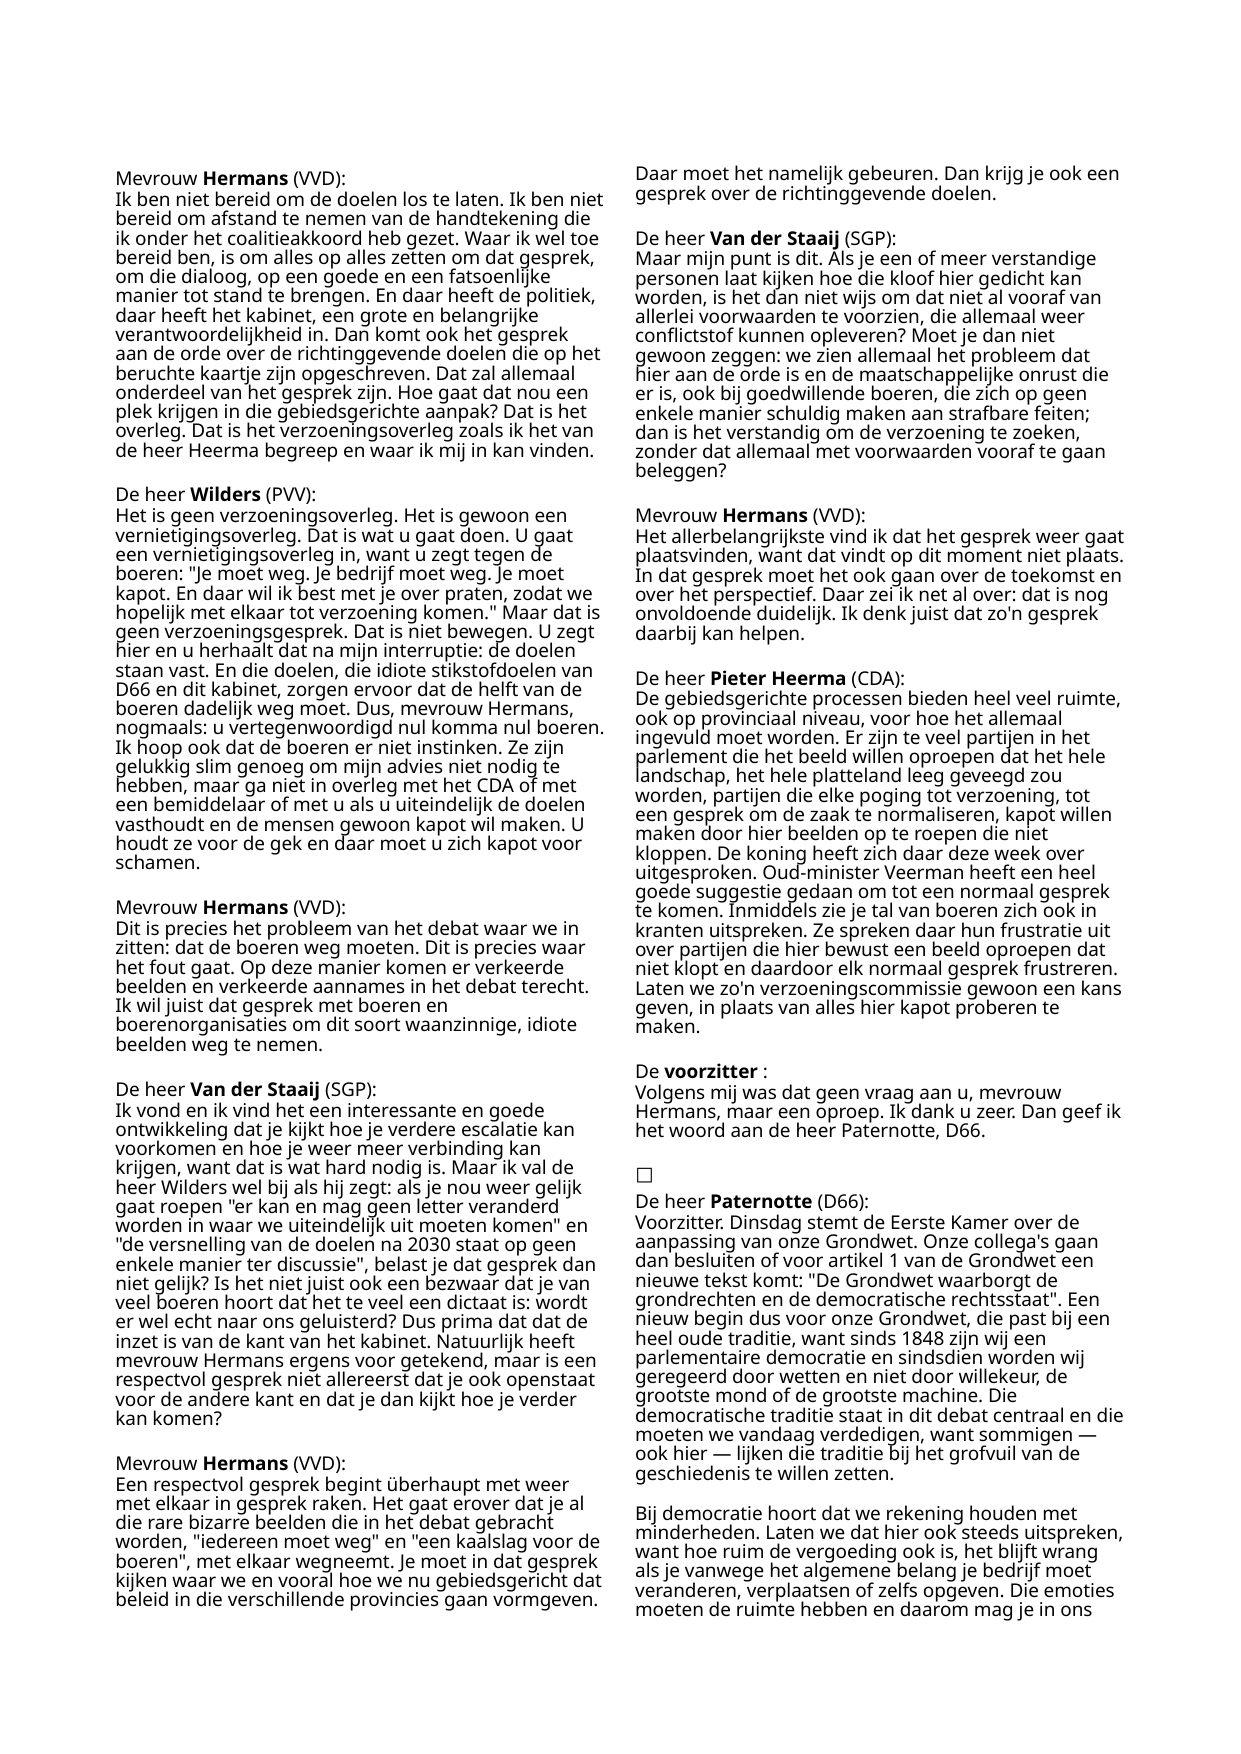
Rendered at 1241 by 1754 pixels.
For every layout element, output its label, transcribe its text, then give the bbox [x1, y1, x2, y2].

text Ik vond en ik vind het een interessante en goede ontwikkeling dat je kijkt hoe je verdere escalatie kan voorkomen en hoe je weer meer verbinding kan krijgen, want dat is wat hard nodig is. Maar ik val de heer Wilders wel bij als hij zegt: als je nou weer gelijk gaat roepen "er kan en mag geen letter veranderd worden in waar we uiteindelijk uit moeten komen" en "de versnelling van de doelen na 2030 staat op geen enkele manier ter discussie", belast je dat gesprek dan niet gelijk? Is het niet juist ook een bezwaar dat je van veel boeren hoort dat het te veel een dictaat is: wordt er wel echt naar ons geluisterd? Dus prima dat dat de inzet is van de kant van het kabinet. Natuurlijk heeft mevrouw Hermans ergens voor getekend, maar is een respectvol gesprek niet allereerst dat je ook openstaat voor de andere kant en dat je dan kijkt hoe je verder kan komen? [115, 1102, 605, 1429]
text De heer Van der Staaij (SGP): [115, 1076, 605, 1102]
text Mevrouw Hermans (VVD): [115, 1450, 605, 1476]
text Dit is precies het probleem van het debat waar we in zitten: dat de boeren weg moeten. Dit is precies waar het fout gaat. Op deze manier komen er verkeerde beelden en verkeerde aannames in het debat terecht. Ik wil juist dat gesprek met boeren en boerenorganisaties om dit soort waanzinnige, idiote beelden weg te nemen. [115, 920, 605, 1055]
text Bij democratie hoort dat we rekening houden met minderheden. Laten we dat hier ook steeds uitspreken, want hoe ruim de vergoeding ook is, het blijft wrang als je vanwege het algemene belang je bedrijf moet veranderen, verplaatsen of zelfs opgeven. Die emoties moeten de ruimte hebben en daarom mag je in ons [635, 1504, 1125, 1620]
text Maar mijn punt is dit. Als je een of meer verstandige personen laat kijken hoe die kloof hier gedicht kan worden, is het dan niet wijs om dat niet al vooraf van allerlei voorwaarden te voorzien, die allemaal weer conflictstof kunnen opleveren? Moet je dan niet gewoon zeggen: we zien allemaal het probleem dat hier aan de orde is en de maatschappelijke onrust die er is, ook bij goedwillende boeren, die zich op geen enkele manier schuldig maken aan strafbare feiten; dan is het verstandig om de verzoening te zoeken, zonder dat allemaal met voorwaarden vooraf te gaan beleggen? [635, 250, 1125, 482]
text De heer Van der Staaij (SGP): [635, 225, 1125, 250]
text Mevrouw Hermans (VVD): [115, 165, 605, 191]
text De heer Wilders (PVV): [115, 482, 605, 507]
text Daar moet het namelijk gebeuren. Dan krijg je ook een gesprek over de richtinggevende doelen. [635, 165, 1125, 204]
text Mevrouw Hermans (VVD): [115, 894, 605, 920]
text Mevrouw Hermans (VVD): [635, 502, 1125, 528]
text ⬜ [635, 1162, 1125, 1188]
text De heer Pieter Heerma (CDA): [635, 665, 1125, 690]
text Voorzitter. Dinsdag stemt de Eerste Kamer over de aanpassing van onze Grondwet. Onze collega's gaan dan besluiten of voor artikel 1 van de Grondwet een nieuwe tekst komt: "De Grondwet waarborgt de grondrechten en de democratische rechtsstaat". Een nieuw begin dus voor onze Grondwet, die past bij een heel oude traditie, want sinds 1848 zijn wij een parlementaire democratie en sindsdien worden wij geregeerd door wetten en niet door willekeur, de grootste mond of de grootste machine. Die democratische traditie staat in dit debat centraal en die moeten we vandaag verdedigen, want sommigen — ook hier — lijken die traditie bij het grofvuil van de geschiedenis te willen zetten. [635, 1214, 1125, 1484]
text Volgens mij was dat geen vraag aan u, mevrouw Hermans, maar een oproep. Ik dank u zeer. Dan geef ik het woord aan de heer Paternotte, D66. [635, 1084, 1125, 1142]
text Ik ben niet bereid om de doelen los te laten. Ik ben niet bereid om afstand te nemen van de handtekening die ik onder het coalitieakkoord heb gezet. Waar ik wel toe bereid ben, is om alles op alles zetten om dat gesprek, om die dialoog, op een goede en een fatsoenlijke manier tot stand te brengen. En daar heeft de politiek, daar heeft het kabinet, een grote en belangrijke verantwoordelijkheid in. Dan komt ook het gesprek aan de orde over de richtinggevende doelen die op het beruchte kaartje zijn opgeschreven. Dat zal allemaal onderdeel van het gesprek zijn. Hoe gaat dat nou een plek krijgen in die gebiedsgerichte aanpak? Dat is het overleg. Dat is het verzoeningsoverleg zoals ik het van de heer Heerma begreep en waar ik mij in kan vinden. [115, 191, 605, 461]
text De gebiedsgerichte processen bieden heel veel ruimte, ook op provinciaal niveau, voor hoe het allemaal ingevuld moet worden. Er zijn te veel partijen in het parlement die het beeld willen oproepen dat het hele landschap, het hele platteland leeg geveegd zou worden, partijen die elke poging tot verzoening, tot een gesprek om de zaak te normaliseren, kapot willen maken door hier beelden op te roepen die niet kloppen. De koning heeft zich daar deze week over uitgesproken. Oud-minister Veerman heeft een heel goede suggestie gedaan om tot een normaal gesprek te komen. Inmiddels zie je tal van boeren zich ook in kranten uitspreken. Ze spreken daar hun frustratie uit over partijen die hier bewust een beeld oproepen dat niet klopt en daardoor elk normaal gesprek frustreren. Laten we zo'n verzoeningscommissie gewoon een kans geven, in plaats van alles hier kapot proberen te maken. [635, 690, 1125, 1037]
text Het allerbelangrijkste vind ik dat het gesprek weer gaat plaatsvinden, want dat vindt op dit moment niet plaats. In dat gesprek moet het ook gaan over de toekomst en over het perspectief. Daar zei ik net al over: dat is nog onvoldoende duidelijk. Ik denk juist dat zo'n gesprek daarbij kan helpen. [635, 528, 1125, 644]
text De voorzitter : [635, 1058, 1125, 1084]
text De heer Paternotte (D66): [635, 1188, 1125, 1214]
text Het is geen verzoeningsoverleg. Het is gewoon een vernietigingsoverleg. Dat is wat u gaat doen. U gaat een vernietigingsoverleg in, want u zegt tegen de boeren: "Je moet weg. Je bedrijf moet weg. Je moet kapot. En daar wil ik best met je over praten, zodat we hopelijk met elkaar tot verzoening komen." Maar dat is geen verzoeningsgesprek. Dat is niet bewegen. U zegt hier en u herhaalt dat na mijn interruptie: de doelen staan vast. En die doelen, die idiote stikstofdoelen van D66 en dit kabinet, zorgen ervoor dat de helft van de boeren dadelijk weg moet. Dus, mevrouw Hermans, nogmaals: u vertegenwoordigd nul komma nul boeren. Ik hoop ook dat de boeren er niet instinken. Ze zijn gelukkig slim genoeg om mijn advies niet nodig te hebben, maar ga niet in overleg met het CDA of met een bemiddelaar of met u als u uiteindelijk de doelen vasthoudt en de mensen gewoon kapot wil maken. U houdt ze voor de gek en daar moet u zich kapot voor schamen. [115, 507, 605, 873]
text Een respectvol gesprek begint überhaupt met weer met elkaar in gesprek raken. Het gaat erover dat je al die rare bizarre beelden die in het debat gebracht worden, "iedereen moet weg" en "een kaalslag voor de boeren", met elkaar wegneemt. Je moet in dat gesprek kijken waar we en vooral hoe we nu gebiedsgericht dat beleid in die verschillende provincies gaan vormgeven. [115, 1476, 605, 1611]
